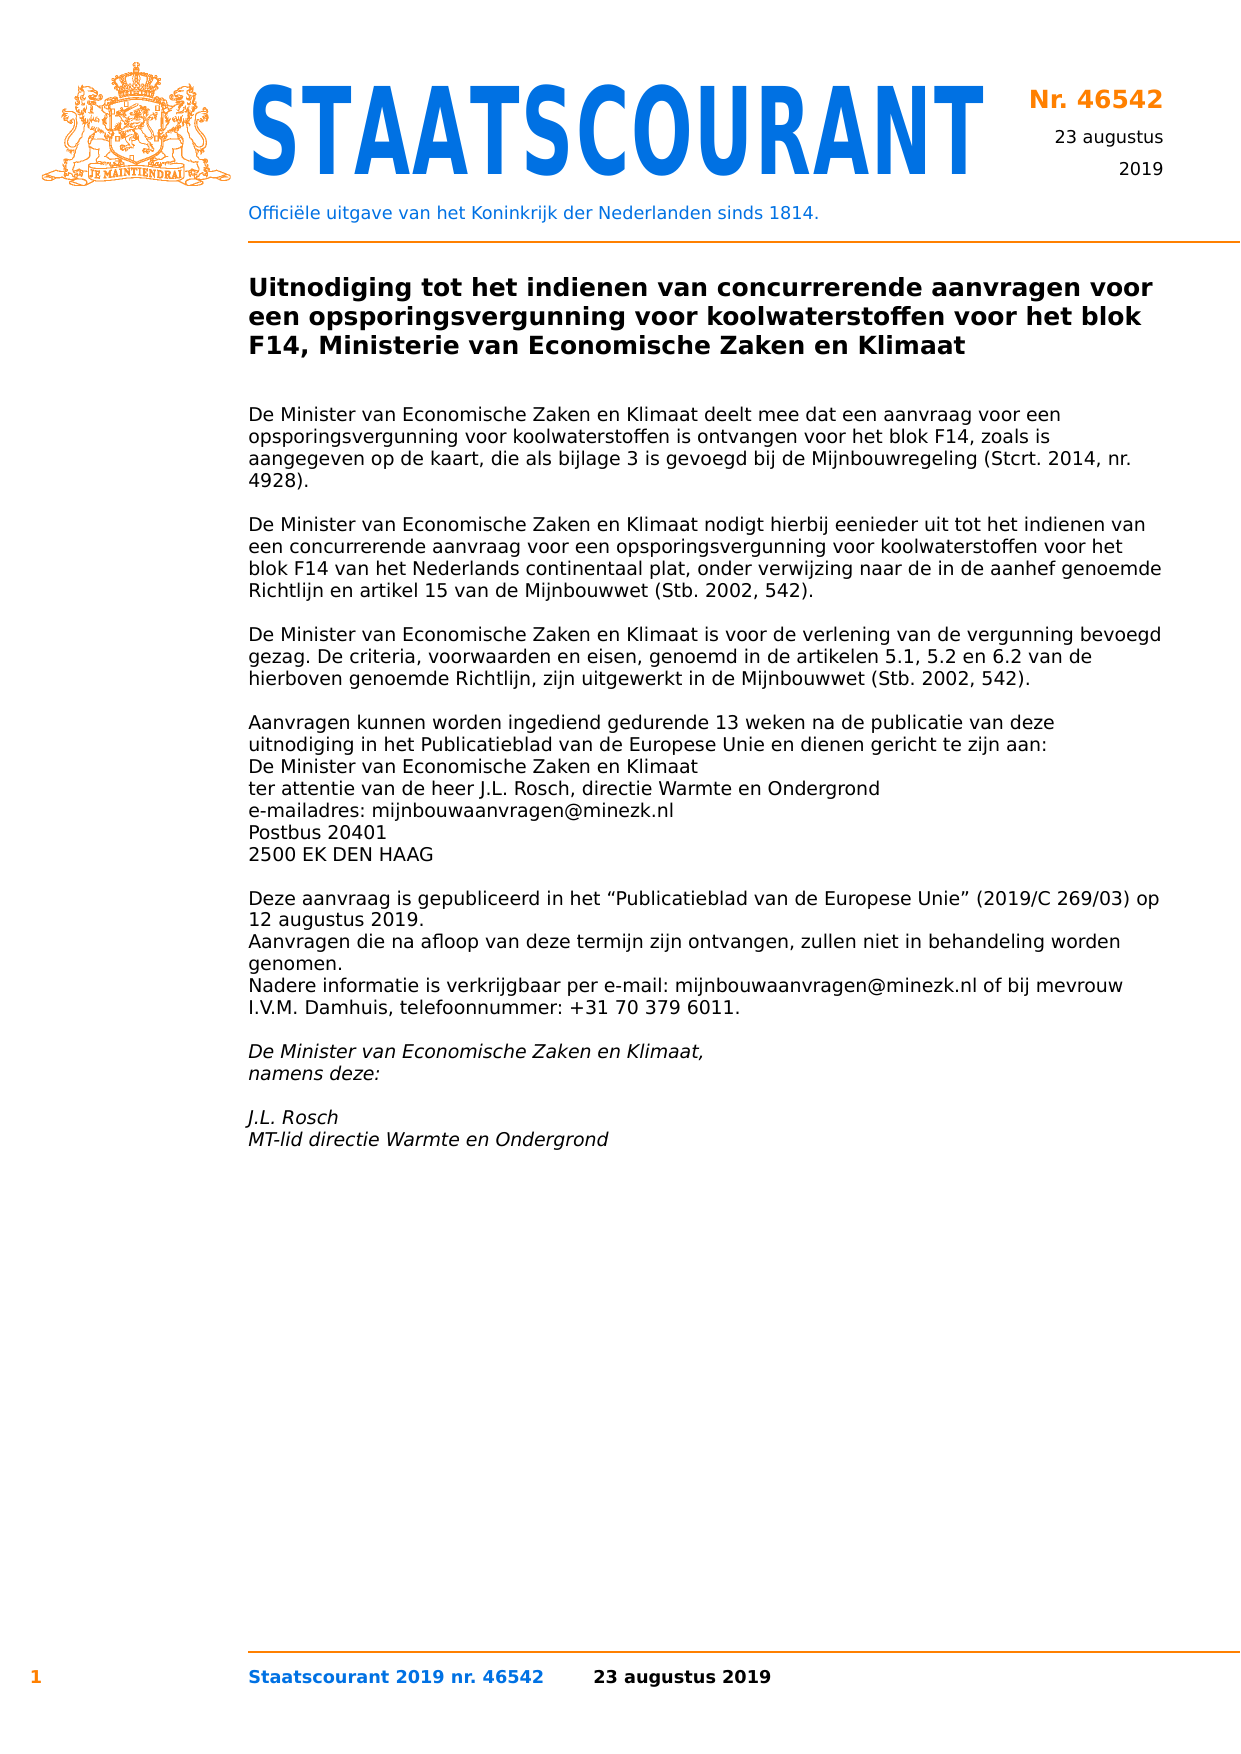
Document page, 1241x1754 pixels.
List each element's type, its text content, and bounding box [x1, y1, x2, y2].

text 2500 EK DEN HAAG [248, 843, 1163, 866]
text Postbus 20401 [248, 822, 1163, 843]
text De Minister van Economische Zaken en Klimaat, namens deze: J.L. Rosch MT-lid directie Warmte en Ondergrond [248, 1041, 1163, 1151]
text De Minister van Economische Zaken en Klimaat [248, 756, 1163, 778]
text Nadere informatie is verkrijgbaar per e-mail: mijnbouwaanvragen@minezk.nl of bij mevrouw I.V.M. Damhuis, telefoonnummer: +31 70 379 6011. [248, 975, 1163, 1019]
picture [41, 62, 231, 186]
text De Minister van Economische Zaken en Klimaat nodigt hierbij eenieder uit tot het indienen van een concurrerende aanvraag voor een opsporingsvergunning voor koolwaterstoffen voor het blok F14 van het Nederlands continentaal plat, onder verwijzing naar de in de aanhef genoemde Richtlijn en artikel 15 van de Mijnbouwwet (Stb. 2002, 542). [248, 514, 1163, 602]
text De Minister van Economische Zaken en Klimaat deelt mee dat een aanvraag voor een opsporingsvergunning voor koolwaterstoffen is ontvangen voor het blok F14, zoals is aangegeven op de kaart, die als bijlage 3 is gevoegd bij de Mijnbouwregeling (Stcrt. 2014, nr. 4928). [248, 404, 1163, 492]
text De Minister van Economische Zaken en Klimaat is voor de verlening van de vergunning bevoegd gezag. De criteria, voorwaarden en eisen, genoemd in de artikelen 5.1, 5.2 en 6.2 van de hierboven genoemde Richtlijn, zijn uitgewerkt in de Mijnbouwwet (Stb. 2002, 542). [248, 624, 1163, 690]
subtitle Uitnodiging tot het indienen van concurrerende aanvragen voor een opsporingsvergunning voor koolwaterstoffen voor het blok F14, Ministerie van Economische Zaken en Klimaat [248, 273, 1163, 361]
table_cell 2019 [998, 153, 1240, 203]
text Aanvragen die na afloop van deze termijn zijn ontvangen, zullen niet in behandeling worden genomen. [248, 931, 1163, 975]
text e-mailadres: mijnbouwaanvragen@minezk.nl [248, 799, 1163, 822]
text Aanvragen kunnen worden ingediend gedurende 13 weken na de publicatie van deze uitnodiging in het Publicatieblad van de Europese Unie en dienen gericht te zijn aan: [248, 712, 1163, 756]
text ter attentie van de heer J.L. Rosch, directie Warmte en Ondergrond [248, 778, 1163, 799]
text Deze aanvraag is gepubliceerd in het “Publicatieblad van de Europese Unie” (2019/C 269/03) op 12 augustus 2019. [248, 887, 1163, 931]
table_header Nr. 46542 [998, 62, 1240, 121]
table_header [25, 62, 248, 241]
table_cell 23 augustus [998, 121, 1240, 153]
table_header STAATSCOURANT [248, 62, 998, 203]
table_cell Officiële uitgave van het Koninkrijk der Nederlanden sinds 1814. [248, 203, 1240, 241]
